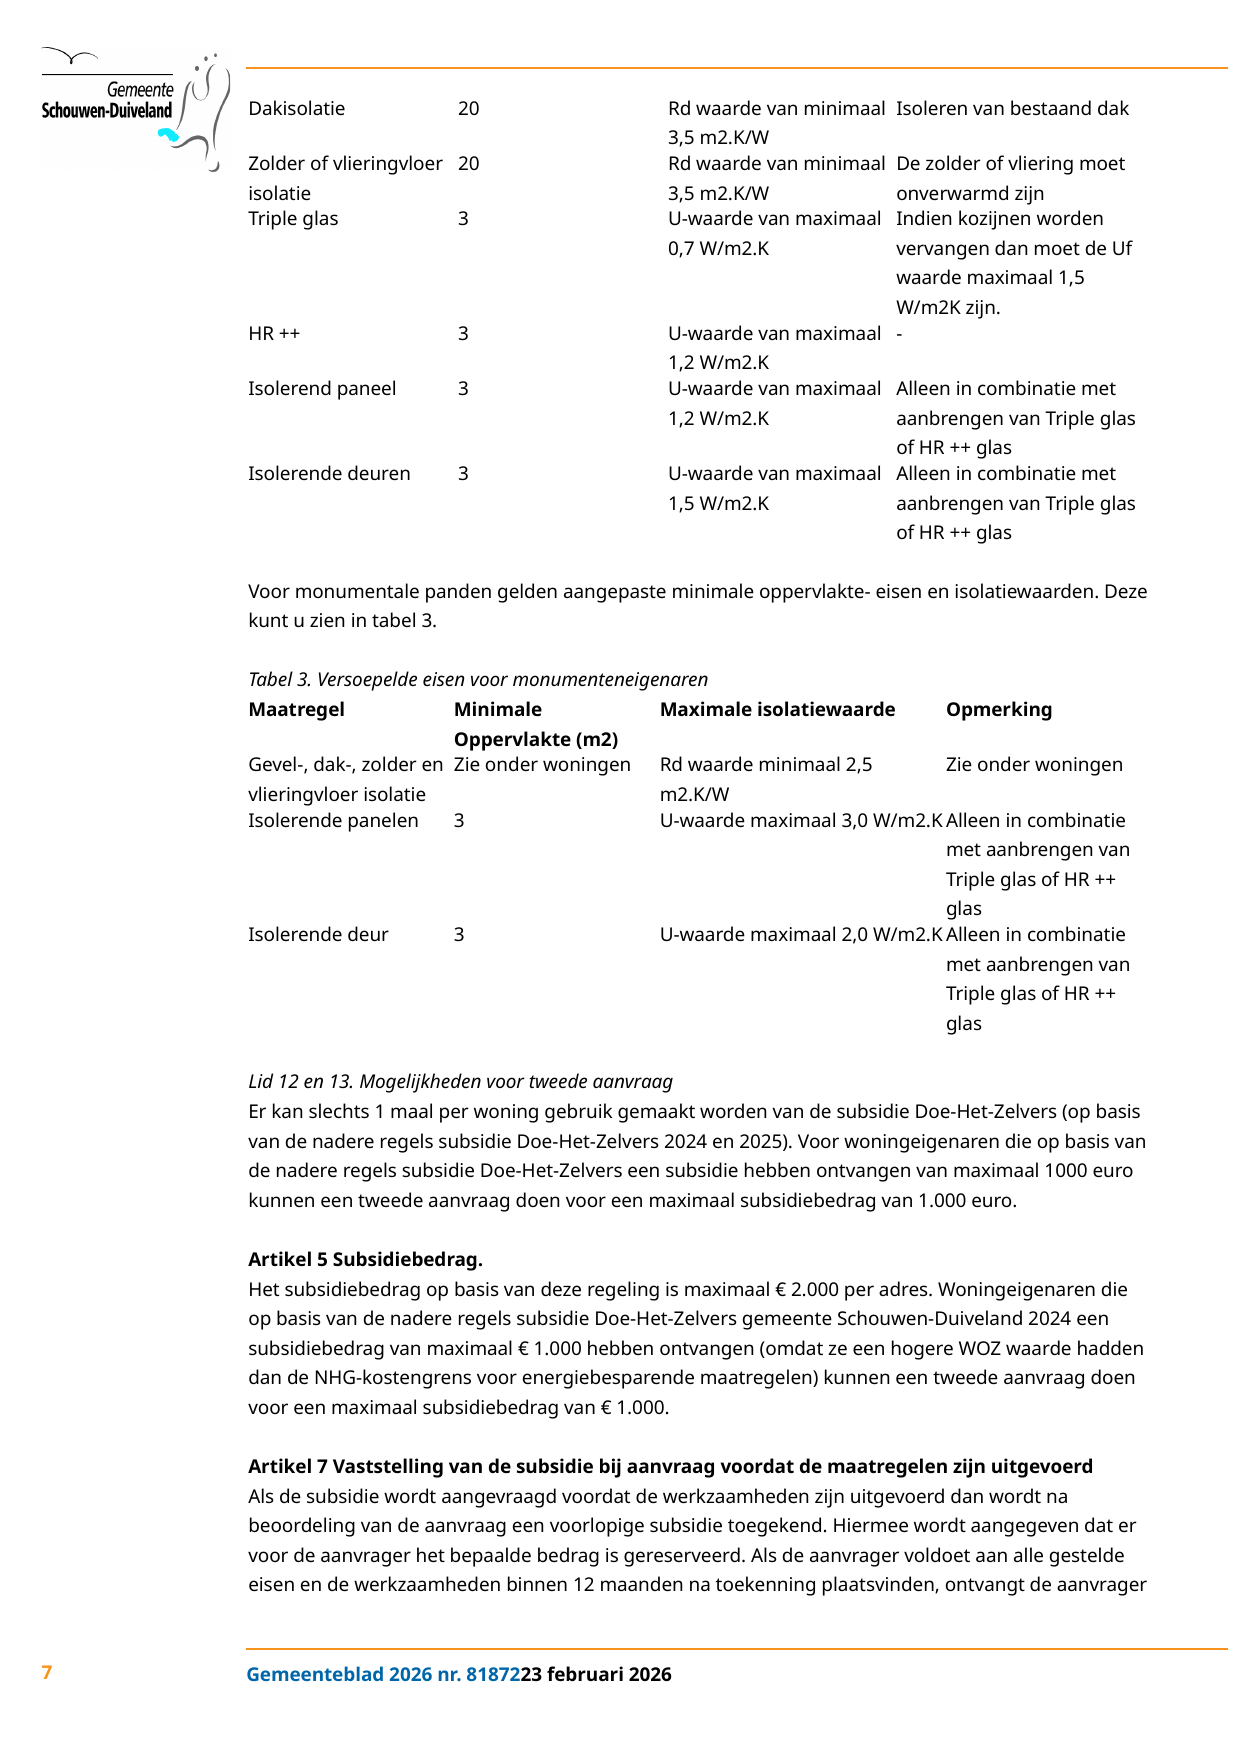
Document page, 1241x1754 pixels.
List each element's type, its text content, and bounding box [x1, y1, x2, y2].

table_cell Rd waarde van minimaal 3,5 m2.K/W [668, 150, 896, 205]
table_cell Isolerende deuren [248, 460, 458, 545]
table_cell - [896, 320, 1152, 375]
table_cell Triple glas [248, 205, 458, 320]
text Als de subsidie wordt aangevraagd voordat de werkzaamheden zijn uitgevoerd dan wordt na beoordeling van de aanvraag een voorlopige subsidie toegekend. Hiermee wordt aangegeven dat er voor de aanvrager het bepaalde bedrag is gereserveerd. Als de aanvrager voldoet aan alle gestelde eisen en de werkzaamheden binnen 12 maanden na toekenning plaatsvinden, ontvangt de aanvrager [248, 1483, 1152, 1597]
table_cell 3 [458, 320, 668, 375]
table_cell 20 [458, 150, 668, 205]
table_cell De zolder of vliering moet onverwarmd zijn [896, 150, 1152, 205]
text Artikel 7 Vaststelling van de subsidie bij aanvraag voordat de maatregelen zijn uitgevoerd [248, 1453, 1152, 1479]
picture [41, 47, 231, 172]
table_cell U-waarde van maximaal 0,7 W/m2.K [668, 205, 896, 320]
table_cell Zie onder woningen [946, 752, 1152, 807]
table_cell 3 [454, 807, 659, 921]
table_cell Isolerende deur [248, 921, 454, 1036]
table_cell HR ++ [248, 320, 458, 375]
text Tabel 3. Versoepelde eisen voor monumenteneigenaren [248, 667, 1152, 692]
table_cell U-waarde van maximaal 1,5 W/m2.K [668, 460, 896, 545]
text Er kan slechts 1 maal per woning gebruik gemaakt worden van de subsidie Doe-Het-Zelvers (op basis van de nadere regels subsidie Doe-Het-Zelvers 2024 en 2025). Voor woningeigenaren die op basis van de nadere regels subsidie Doe-Het-Zelvers een subsidie hebben ontvangen van maximaal 1000 euro kunnen een tweede aanvraag doen voor een maximaal subsidiebedrag van 1.000 euro. [248, 1098, 1152, 1213]
table_cell 3 [454, 921, 659, 1036]
table_cell Alleen in combinatie met aanbrengen van Triple glas of HR ++ glas [896, 375, 1152, 460]
table_cell Alleen in combinatie met aanbrengen van Triple glas of HR ++ glas [896, 460, 1152, 545]
table_cell U-waarde van maximaal 1,2 W/m2.K [668, 375, 896, 460]
table_header Minimale Oppervlakte (m2) [454, 696, 659, 752]
table_cell 3 [458, 205, 668, 320]
table_header Maximale isolatiewaarde [660, 696, 946, 752]
table_cell U-waarde maximaal 2,0 W/m2.K [660, 921, 946, 1036]
text Artikel 5 Subsidiebedrag. [248, 1246, 1152, 1272]
table_cell Zolder of vlieringvloer isolatie [248, 150, 458, 205]
table_cell Alleen in combinatie met aanbrengen van Triple glas of HR ++ glas [946, 807, 1152, 921]
table_cell U-waarde van maximaal 1,2 W/m2.K [668, 320, 896, 375]
table_cell 3 [458, 375, 668, 460]
table_cell Alleen in combinatie met aanbrengen van Triple glas of HR ++ glas [946, 921, 1152, 1036]
text Het subsidiebedrag op basis van deze regeling is maximaal € 2.000 per adres. Woningeigenaren die op basis van de nadere regels subsidie Doe-Het-Zelvers gemeente Schouwen-Duiveland 2024 een subsidiebedrag van maximaal € 1.000 hebben ontvangen (omdat ze een hogere WOZ waarde hadden dan de NHG-kostengrens voor energiebesparende maatregelen) kunnen een tweede aanvraag doen voor een maximaal subsidiebedrag van € 1.000. [248, 1276, 1152, 1420]
table_cell Zie onder woningen [454, 752, 659, 807]
table_cell Dakisolatie [248, 95, 458, 150]
table_header Opmerking [946, 696, 1152, 752]
table_cell Isoleren van bestaand dak [896, 95, 1152, 150]
table_cell Rd waarde minimaal 2,5 m2.K/W [660, 752, 946, 807]
table_cell Isolerende panelen [248, 807, 454, 921]
table_cell 3 [458, 460, 668, 545]
text Voor monumentale panden gelden aangepaste minimale oppervlakte- eisen en isolatiewaarden. Deze kunt u zien in tabel 3. [248, 578, 1152, 633]
text Lid 12 en 13. Mogelijkheden voor tweede aanvraag [248, 1069, 1152, 1094]
table_cell Rd waarde van minimaal 3,5 m2.K/W [668, 95, 896, 150]
table_cell Gevel-, dak-, zolder en vlieringvloer isolatie [248, 752, 454, 807]
table_header Maatregel [248, 696, 454, 752]
table_cell Isolerend paneel [248, 375, 458, 460]
table_cell Indien kozijnen worden vervangen dan moet de Uf waarde maximaal 1,5 W/m2K zijn. [896, 205, 1152, 320]
table_cell U-waarde maximaal 3,0 W/m2.K [660, 807, 946, 921]
table_cell 20 [458, 95, 668, 150]
